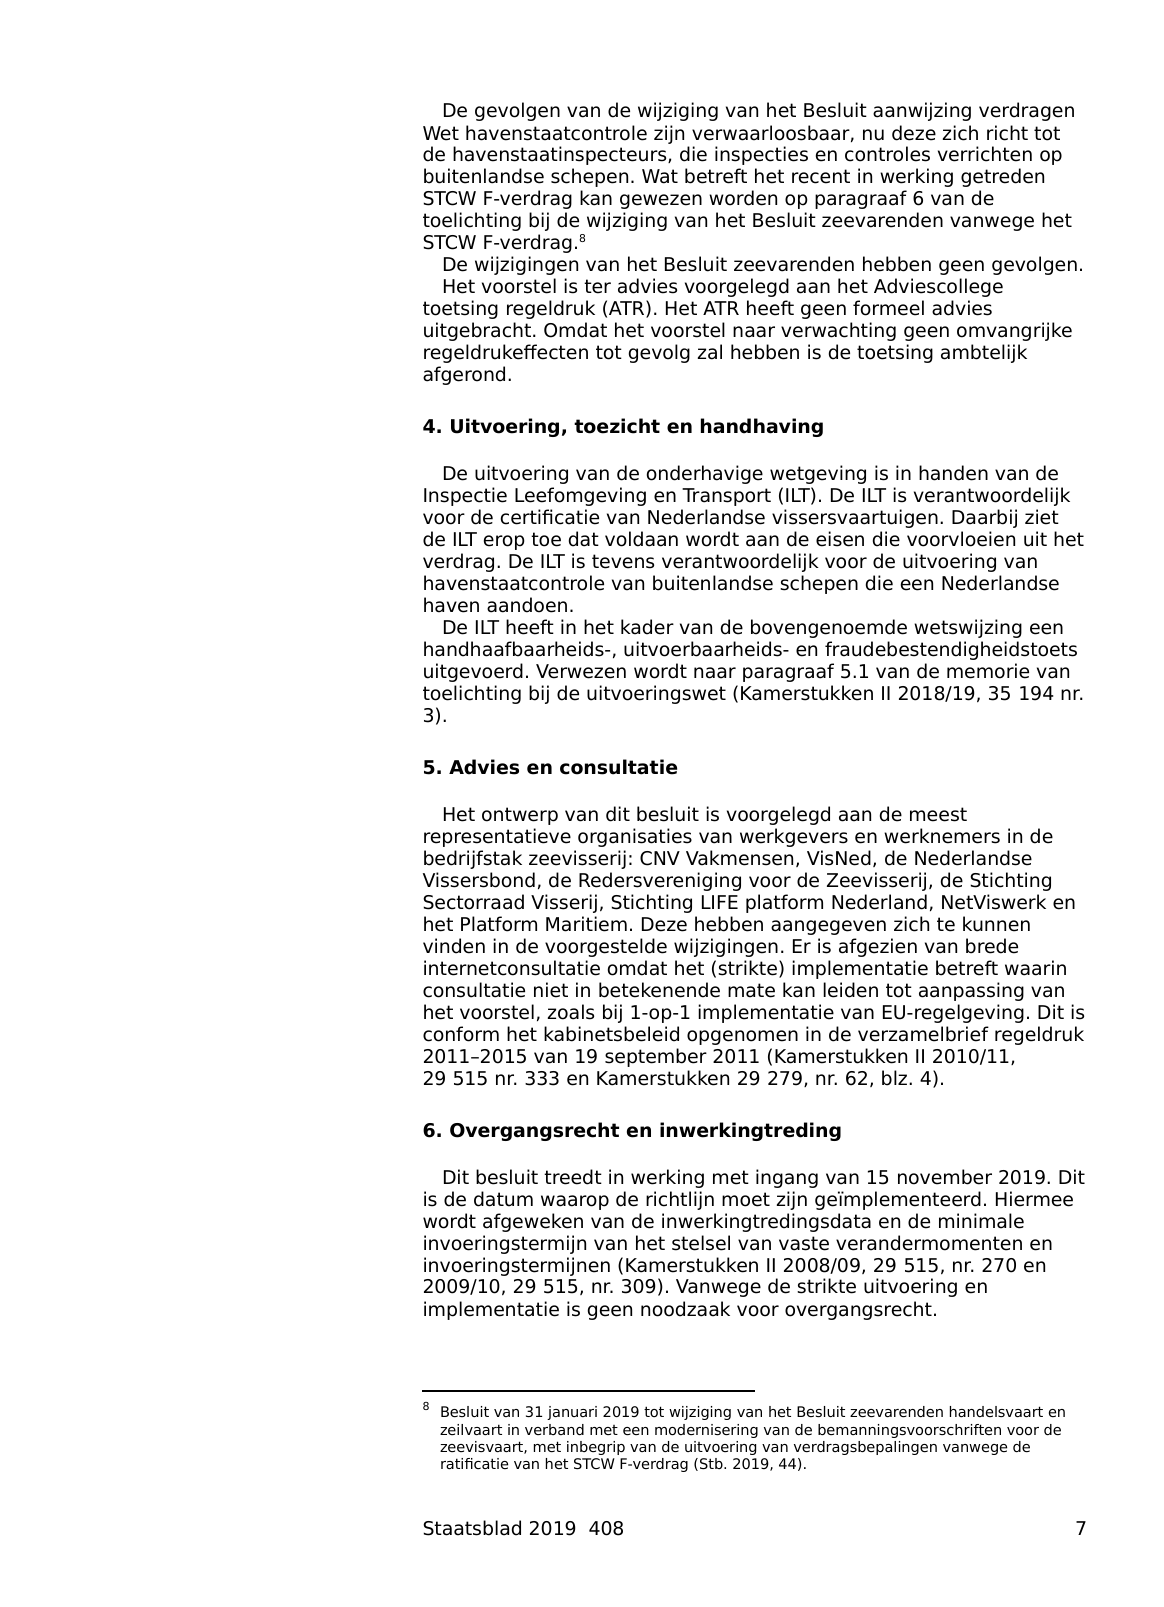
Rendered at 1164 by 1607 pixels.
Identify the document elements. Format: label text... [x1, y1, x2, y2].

subtitle 5. Advies en consultatie [422, 757, 1087, 779]
text De wijzigingen van het Besluit zeevarenden hebben geen gevolgen. [422, 254, 1087, 276]
subtitle 4. Uitvoering, toezicht en handhaving [422, 416, 1087, 438]
text De uitvoering van de onderhavige wetgeving is in handen van de Inspectie Leefomgeving en Transport (ILT). De ILT is verantwoordelijk voor de certificatie van Nederlandse vissersvaartuigen. Daarbij ziet de ILT erop toe dat voldaan wordt aan de eisen die voorvloeien uit het verdrag. De ILT is tevens verantwoordelijk voor de uitvoering van havenstaatcontrole van buitenlandse schepen die een Nederlandse haven aandoen. [422, 463, 1087, 617]
text Het ontwerp van dit besluit is voorgelegd aan de meest representatieve organisaties van werkgevers en werknemers in de bedrijfstak zeevisserij: CNV Vakmensen, VisNed, de Nederlandse Vissersbond, de Redersvereniging voor de Zeevisserij, de Stichting Sectorraad Visserij, Stichting LIFE platform Nederland, NetViswerk en het Platform Maritiem. Deze hebben aangegeven zich te kunnen vinden in de voorgestelde wijzigingen. Er is afgezien van brede internetconsultatie omdat het (strikte) implementatie betreft waarin consultatie niet in betekenende mate kan leiden tot aanpassing van het voorstel, zoals bij 1-op-1 implementatie van EU-regelgeving. Dit is conform het kabinetsbeleid opgenomen in de verzamelbrief regeldruk 2011–2015 van 19 september 2011 (Kamerstukken II 2010/11, 29 515 nr. 333 en Kamerstukken 29 279, nr. 62, blz. 4). [422, 804, 1087, 1089]
text Dit besluit treedt in werking met ingang van 15 november 2019. Dit is de datum waarop de richtlijn moet zijn geïmplementeerd. Hiermee wordt afgeweken van de inwerkingtredingsdata en de minimale invoeringstermijn van het stelsel van vaste verandermomenten en invoeringstermijnen (Kamerstukken II 2008/09, 29 515, nr. 270 en 2009/10, 29 515, nr. 309). Vanwege de strikte uitvoering en implementatie is geen noodzaak voor overgangsrecht. [422, 1167, 1087, 1320]
subtitle 6. Overgangsrecht en inwerkingtreding [422, 1119, 1087, 1142]
text De gevolgen van de wijziging van het Besluit aanwijzing verdragen Wet havenstaatcontrole zijn verwaarloosbaar, nu deze zich richt tot de havenstaatinspecteurs, die inspecties en controles verrichten op buitenlandse schepen. Wat betreft het recent in werking getreden STCW F-verdrag kan gewezen worden op paragraaf 6 van de toelichting bij de wijziging van het Besluit zeevarenden vanwege het STCW F-verdrag. [422, 100, 1087, 254]
text Besluit van 31 januari 2019 tot wijziging van het Besluit zeevarenden handelsvaart en zeilvaart in verband met een modernisering van de bemanningsvoorschriften voor de zeevisvaart, met inbegrip van de uitvoering van verdragsbepalingen vanwege de ratificatie van het STCW F-verdrag (Stb. 2019, 44). [422, 1400, 1087, 1473]
text Het voorstel is ter advies voorgelegd aan het Adviescollege toetsing regeldruk (ATR). Het ATR heeft geen formeel advies uitgebracht. Omdat het voorstel naar verwachting geen omvangrijke regeldrukeffecten tot gevolg zal hebben is de toetsing ambtelijk afgerond. [422, 276, 1087, 386]
text De ILT heeft in het kader van de bovengenoemde wetswijzing een handhaafbaarheids-, uitvoerbaarheids- en fraudebestendigheidstoets uitgevoerd. Verwezen wordt naar paragraaf 5.1 van de memorie van toelichting bij de uitvoeringswet (Kamerstukken II 2018/19, 35 194 nr. 3). [422, 617, 1087, 727]
